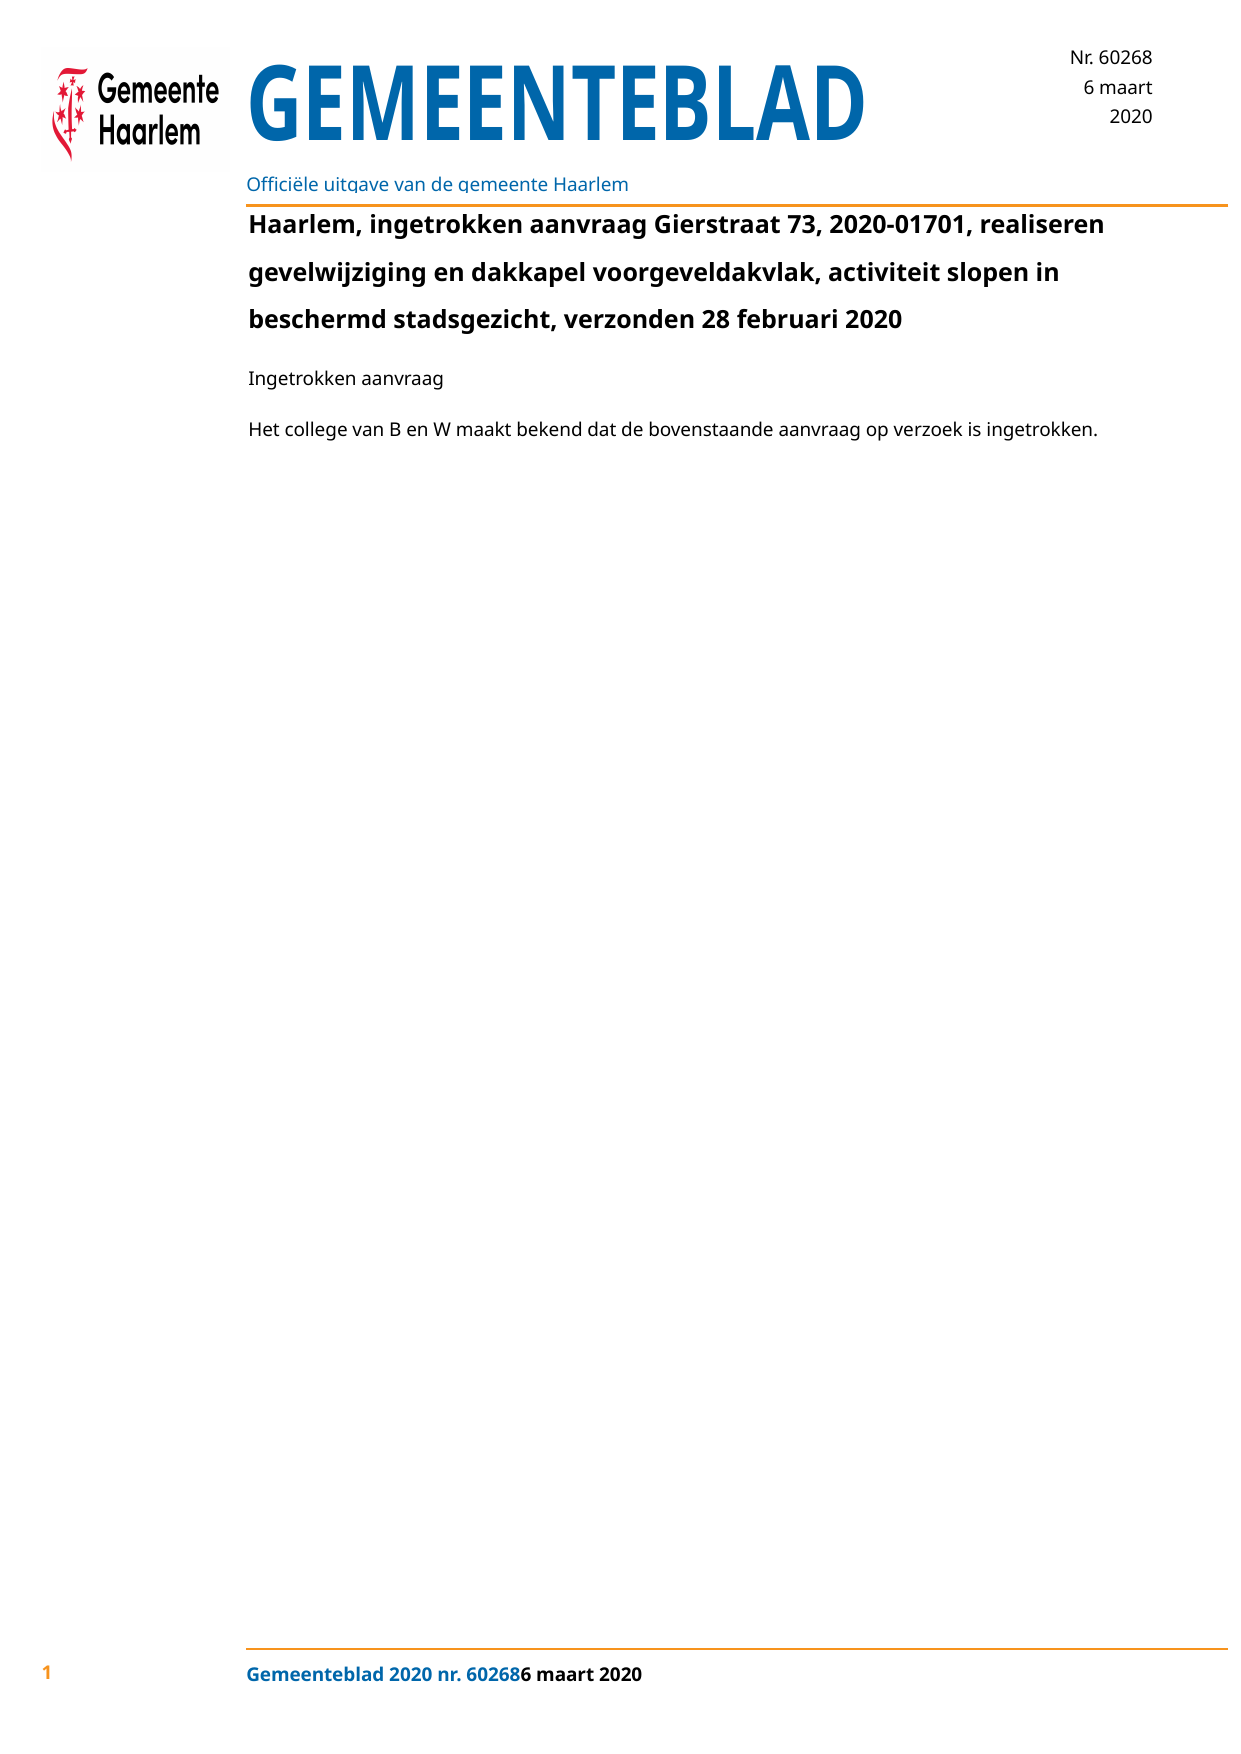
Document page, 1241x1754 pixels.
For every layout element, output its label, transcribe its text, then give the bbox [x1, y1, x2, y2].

text Het college van B en W maakt bekend dat de bovenstaande aanvraag op verzoek is ingetrokken. [248, 416, 1152, 442]
text Ingetrokken aanvraag [248, 366, 1152, 391]
picture [41, 47, 231, 172]
text Haarlem, ingetrokken aanvraag Gierstraat 73, 2020-01701, realiseren gevelwijziging en dakkapel voorgeveldakvlak, activiteit slopen in beschermd stadsgezicht, verzonden 28 februari 2020 [248, 207, 1152, 336]
